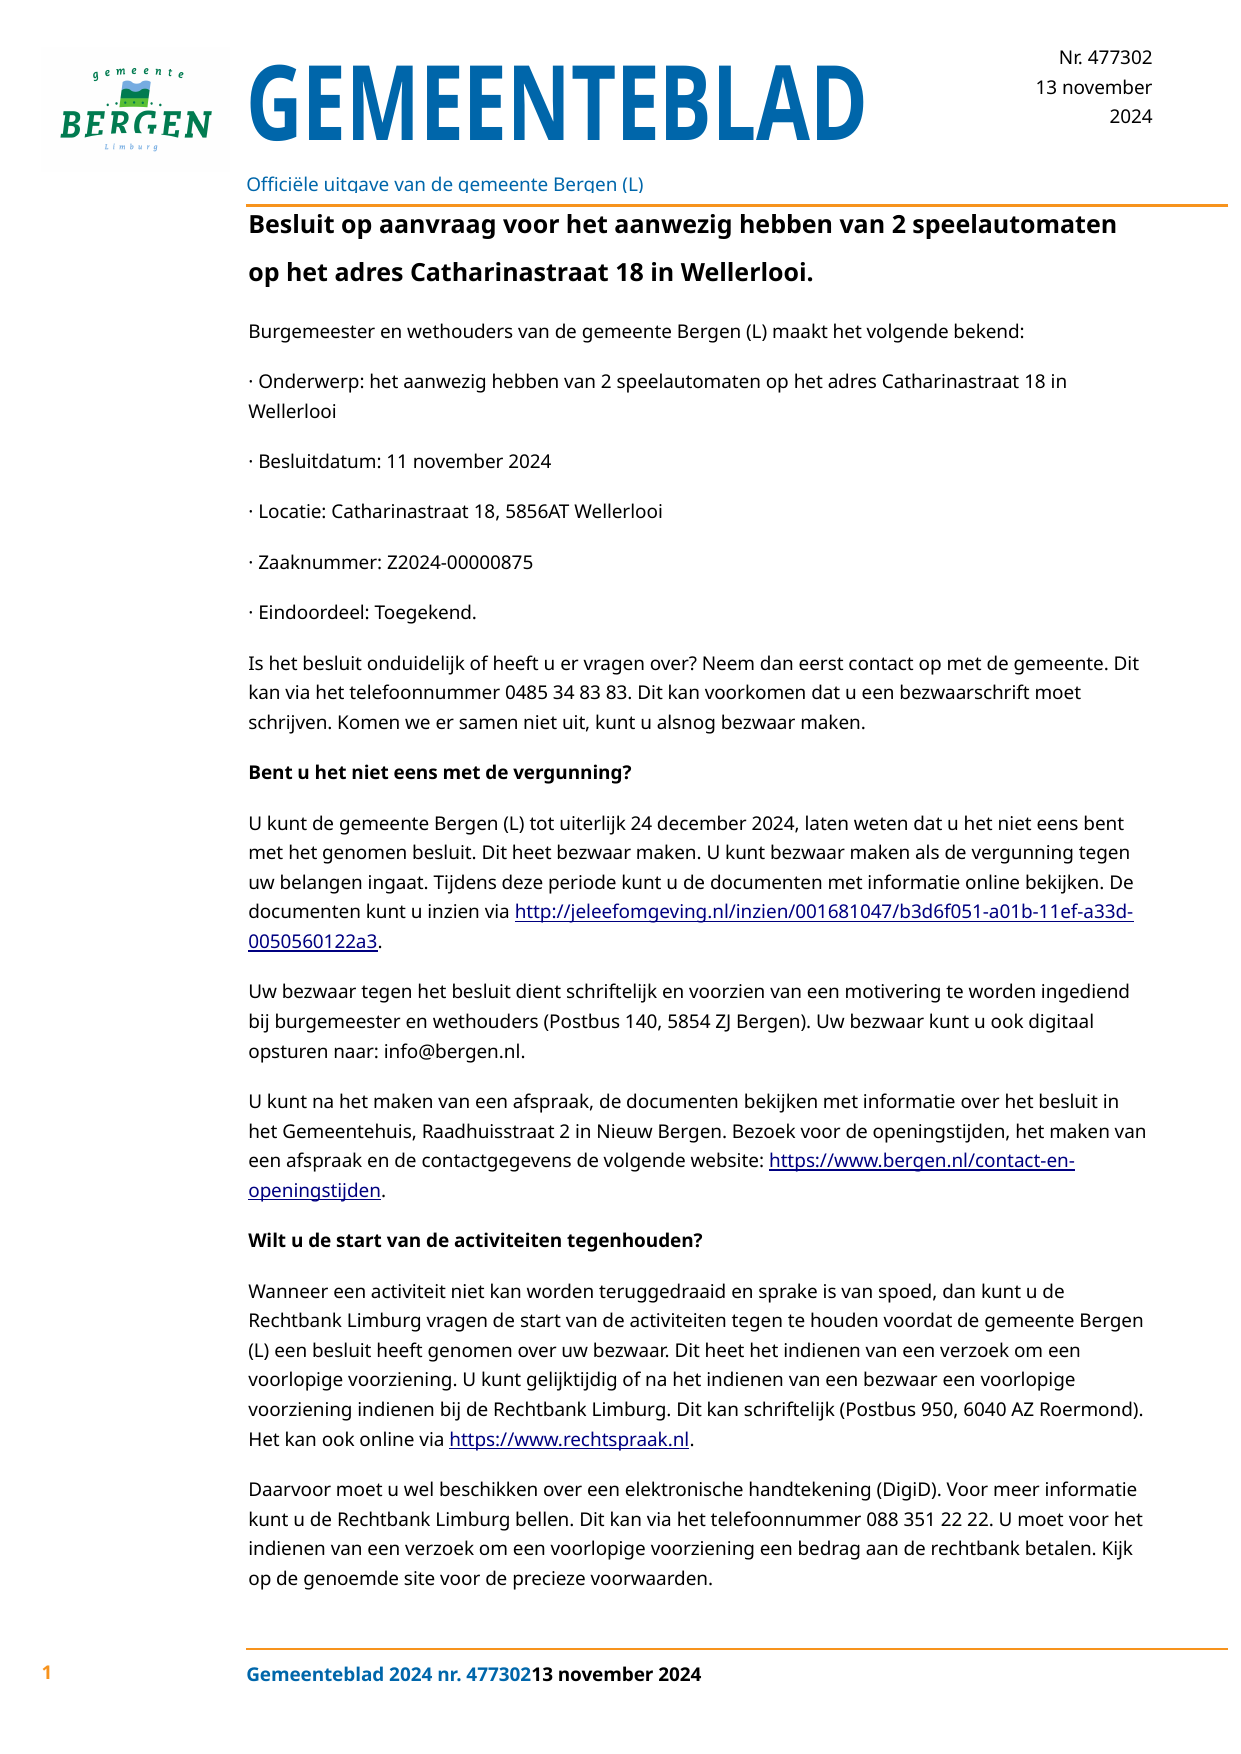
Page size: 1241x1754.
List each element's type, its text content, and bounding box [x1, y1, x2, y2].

text Bent u het niet eens met de vergunning? [248, 759, 1152, 785]
text Uw bezwaar tegen het besluit dient schriftelijk en voorzien van een motivering te worden ingediend bij burgemeester en wethouders (Postbus 140, 5854 ZJ Bergen). Uw bezwaar kunt u ook digitaal opsturen naar: info@bergen.nl. [248, 979, 1152, 1064]
text U kunt de gemeente Bergen (L) tot uiterlijk 24 december 2024, laten weten dat u het niet eens bent met het genomen besluit. Dit heet bezwaar maken. U kunt bezwaar maken als de vergunning tegen uw belangen ingaat. Tijdens deze periode kunt u de documenten met informatie online bekijken. De documenten kunt u inzien via http://jeleefomgeving.nl/inzien/001681047/b3d6f051-a01b-11ef-a33d-0050560122a3. [248, 810, 1152, 954]
text · Eindoordeel: Toegekend. [248, 599, 1152, 625]
text Wanneer een activiteit niet kan worden teruggedraaid en sprake is van spoed, dan kunt u de Rechtbank Limburg vragen de start van de activiteiten tegen te houden voordat de gemeente Bergen (L) een besluit heeft genomen over uw bezwaar. Dit heet het indienen van een verzoek om een voorlopige voorziening. U kunt gelijktijdig of na het indienen van een bezwaar een voorlopige voorziening indienen bij de Rechtbank Limburg. Dit kan schriftelijk (Postbus 950, 6040 AZ Roermond). Het kan ook online via https://www.rechtspraak.nl. [248, 1278, 1152, 1452]
text Is het besluit onduidelijk of heeft u er vragen over? Neem dan eerst contact op met de gemeente. Dit kan via het telefoonnummer 0485 34 83 83. Dit kan voorkomen dat u een bezwaarschrift moet schrijven. Komen we er samen niet uit, kunt u alsnog bezwaar maken. [248, 650, 1152, 735]
text · Locatie: Catharinastraat 18, 5856AT Wellerlooi [248, 499, 1152, 524]
text Wilt u de start van de activiteiten tegenhouden? [248, 1227, 1152, 1253]
text Daarvoor moet u wel beschikken over een elektronische handtekening (DigiD). Voor meer informatie kunt u de Rechtbank Limburg bellen. Dit kan via het telefoonnummer 088 351 22 22. U moet voor het indienen van een verzoek om een voorlopige voorziening een bedrag aan de rechtbank betalen. Kijk op de genoemde site voor de precieze voorwaarden. [248, 1476, 1152, 1591]
text · Besluitdatum: 11 november 2024 [248, 448, 1152, 474]
text Burgemeester en wethouders van de gemeente Bergen (L) maakt het volgende bekend: [248, 318, 1152, 344]
picture [41, 47, 231, 172]
text · Onderwerp: het aanwezig hebben van 2 speelautomaten op het adres Catharinastraat 18 in Wellerlooi [248, 368, 1152, 424]
text Besluit op aanvraag voor het aanwezig hebben van 2 speelautomaten op het adres Catharinastraat 18 in Wellerlooi. [248, 207, 1152, 288]
text · Zaaknummer: Z2024-00000875 [248, 549, 1152, 575]
text U kunt na het maken van een afspraak, de documenten bekijken met informatie over het besluit in het Gemeentehuis, Raadhuisstraat 2 in Nieuw Bergen. Bezoek voor de openingstijden, het maken van een afspraak en de contactgegevens de volgende website: https://www.bergen.nl/contact-en-openingstijden. [248, 1088, 1152, 1203]
